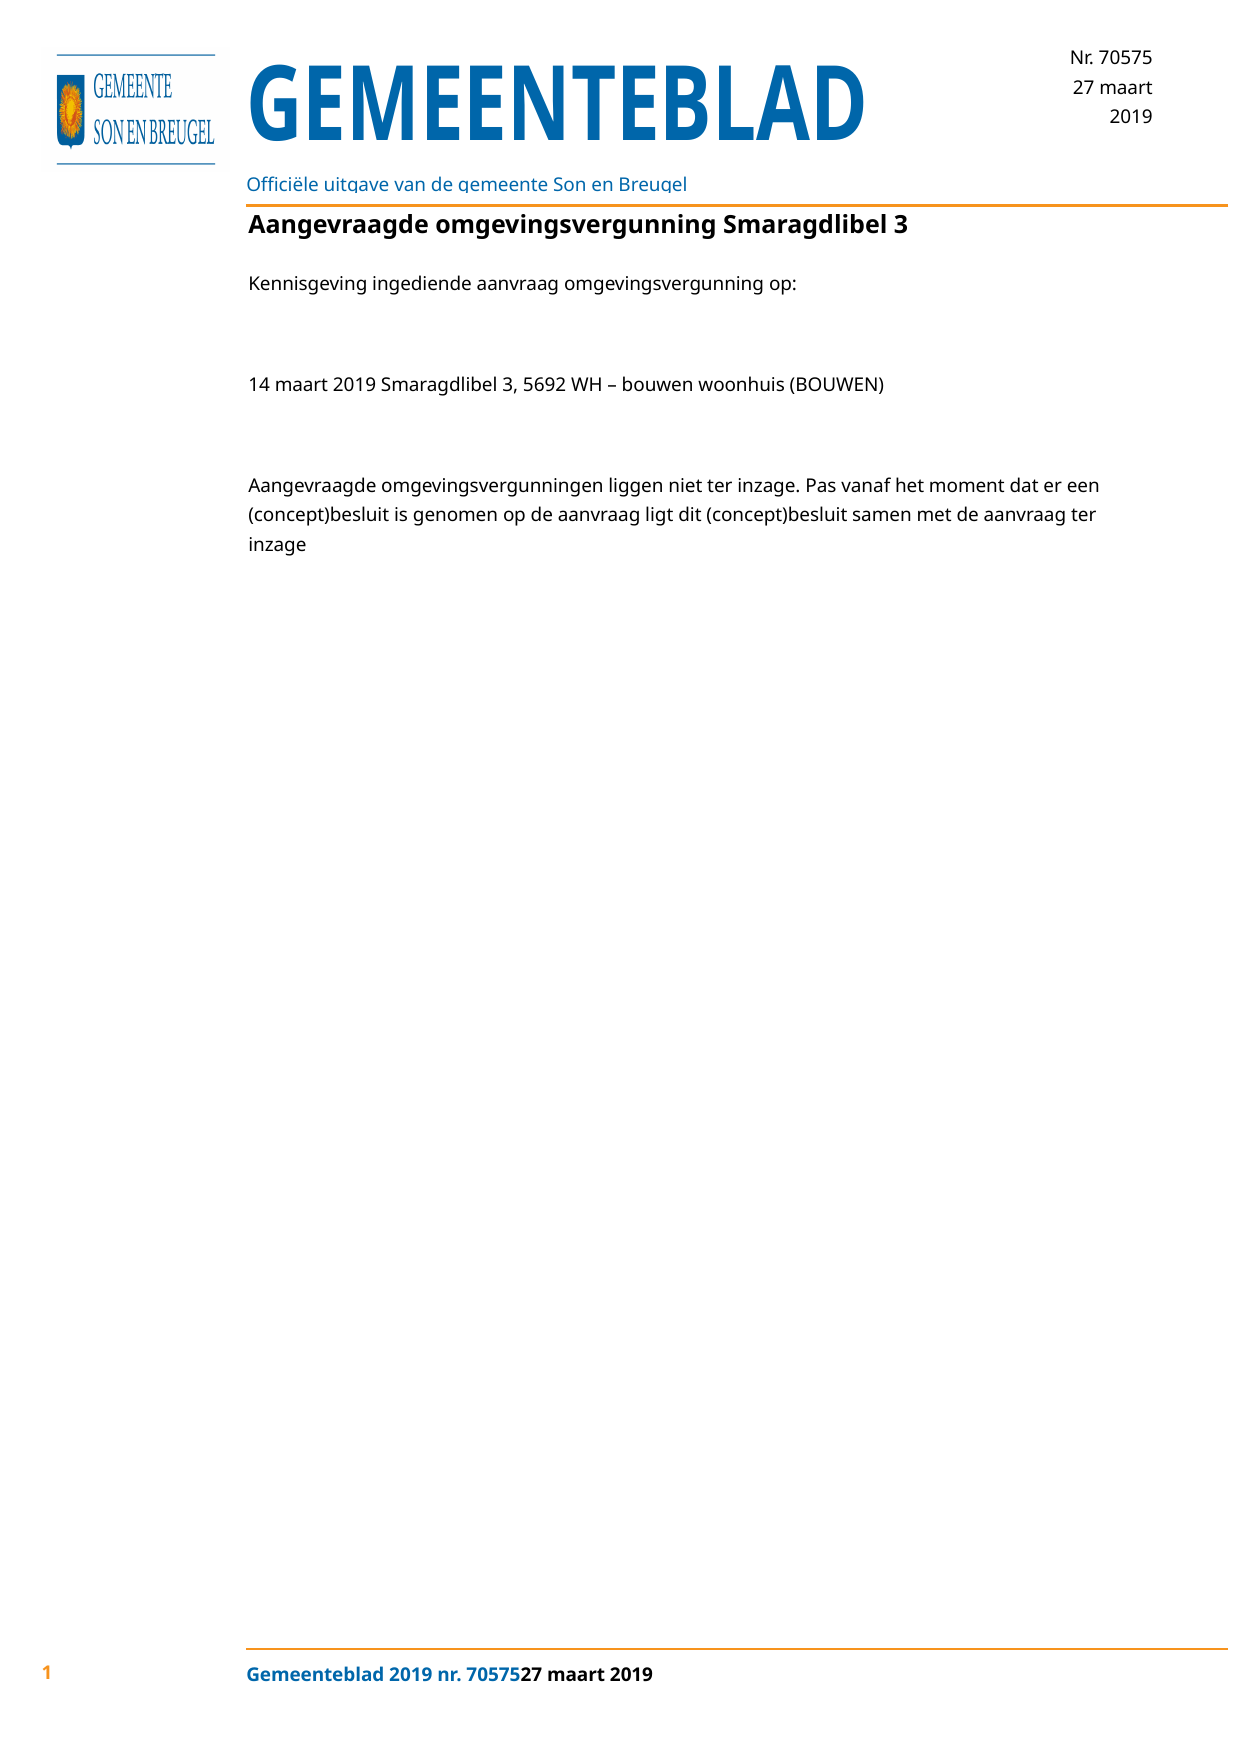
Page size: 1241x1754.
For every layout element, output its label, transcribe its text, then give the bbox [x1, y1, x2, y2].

text Kennisgeving ingediende aanvraag omgevingsvergunning op: [248, 270, 1152, 296]
text Aangevraagde omgevingsvergunningen liggen niet ter inzage. Pas vanaf het moment dat er een (concept)besluit is genomen op de aanvraag ligt dit (concept)besluit samen met de aanvraag ter inzage [248, 472, 1152, 557]
text 14 maart 2019 Smaragdlibel 3, 5692 WH – bouwen woonhuis (BOUWEN) [248, 371, 1152, 397]
picture [41, 47, 231, 172]
text Aangevraagde omgevingsvergunning Smaragdlibel 3 [248, 207, 1152, 241]
